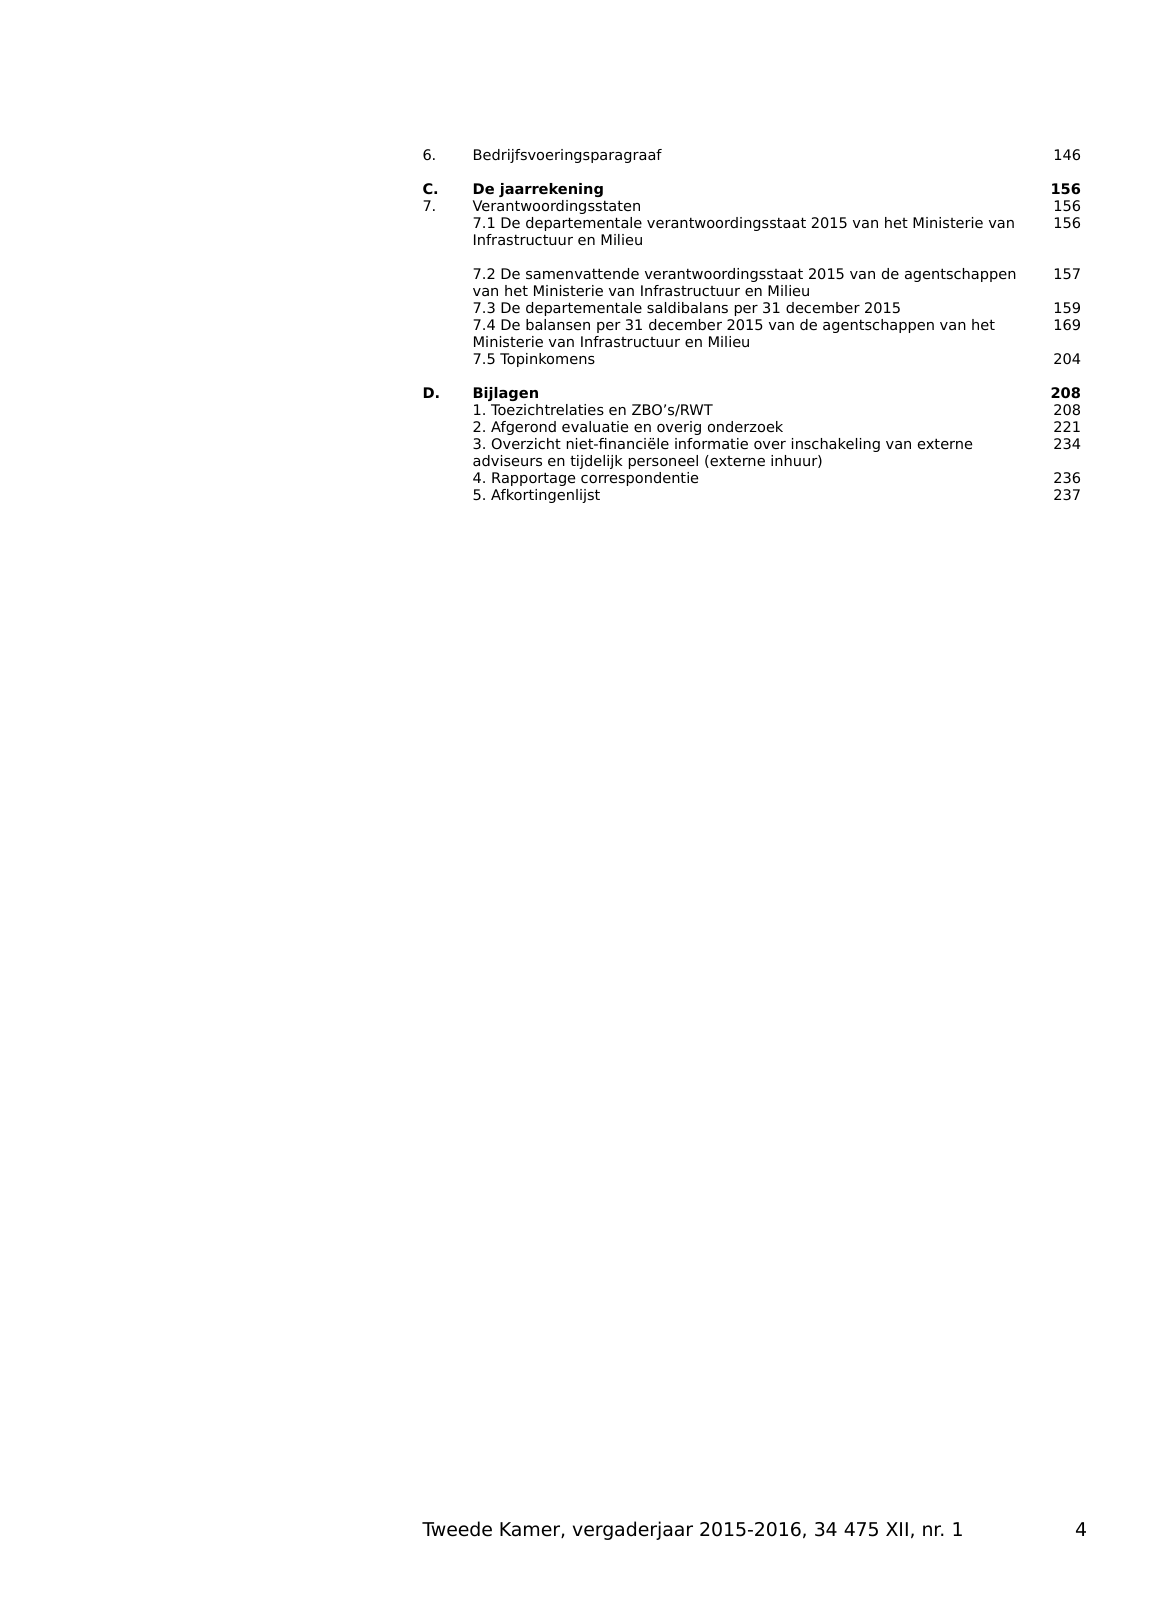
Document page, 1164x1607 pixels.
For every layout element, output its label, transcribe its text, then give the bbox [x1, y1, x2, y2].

table_cell [1028, 249, 1087, 266]
table_cell [422, 470, 467, 486]
table_cell Bijlagen [467, 385, 1028, 402]
table_cell 237 [1028, 486, 1087, 503]
table_cell 156 [1028, 198, 1087, 215]
table_cell [422, 486, 467, 503]
table_cell [422, 266, 467, 300]
table_cell [422, 249, 467, 266]
table_cell 208 [1028, 385, 1087, 402]
table_cell [422, 368, 467, 384]
table_cell [1028, 164, 1087, 181]
table_cell 236 [1028, 470, 1087, 486]
table_cell C. [422, 181, 467, 198]
table_cell [422, 402, 467, 418]
table_cell 1. Toezichtrelaties en ZBO’s/RWT [467, 402, 1028, 418]
table_cell [422, 300, 467, 317]
table_cell [467, 249, 1028, 266]
table_cell [422, 436, 467, 469]
table_cell 159 [1028, 300, 1087, 317]
table_cell 7.5 Topinkomens [467, 351, 1028, 368]
table_cell 156 [1028, 181, 1087, 198]
table_cell 7.2 De samenvattende verantwoordingsstaat 2015 van de agentschappen van het Ministerie van Infrastructuur en Milieu [467, 266, 1028, 300]
table_cell 6. [422, 147, 467, 164]
table_cell 234 [1028, 436, 1087, 469]
table_cell 146 [1028, 147, 1087, 164]
table_cell [1028, 368, 1087, 384]
table_cell 7. [422, 198, 467, 215]
table_cell [422, 351, 467, 368]
table_cell 156 [1028, 215, 1087, 249]
table_cell 221 [1028, 419, 1087, 436]
table_cell [422, 317, 467, 351]
table_cell [422, 215, 467, 249]
table_cell [422, 130, 467, 147]
table_cell 7.1 De departementale verantwoordingsstaat 2015 van het Ministerie van Infrastructuur en Milieu [467, 215, 1028, 249]
table_cell D. [422, 385, 467, 402]
table_cell 5. Afkortingenlijst [467, 486, 1028, 503]
table_cell [422, 164, 467, 181]
table_cell 3. Overzicht niet-financiële informatie over inschakeling van externe adviseurs en tijdelijk personeel (externe inhuur) [467, 436, 1028, 469]
table_cell [467, 164, 1028, 181]
table_cell 157 [1028, 266, 1087, 300]
table_cell Verantwoordingsstaten [467, 198, 1028, 215]
table_cell 7.4 De balansen per 31 december 2015 van de agentschappen van het Ministerie van Infrastructuur en Milieu [467, 317, 1028, 351]
table_cell 204 [1028, 351, 1087, 368]
table_cell 4. Rapportage correspondentie [467, 470, 1028, 486]
table_cell Bedrijfsvoeringsparagraaf [467, 147, 1028, 164]
table_cell 2. Afgerond evaluatie en overig onderzoek [467, 419, 1028, 436]
table_cell [422, 419, 467, 436]
table_cell 7.3 De departementale saldibalans per 31 december 2015 [467, 300, 1028, 317]
table_cell De jaarrekening [467, 181, 1028, 198]
table_cell [467, 368, 1028, 384]
table_cell 208 [1028, 402, 1087, 418]
table_cell [1028, 130, 1087, 147]
table_cell [467, 130, 1028, 147]
table_cell 169 [1028, 317, 1087, 351]
